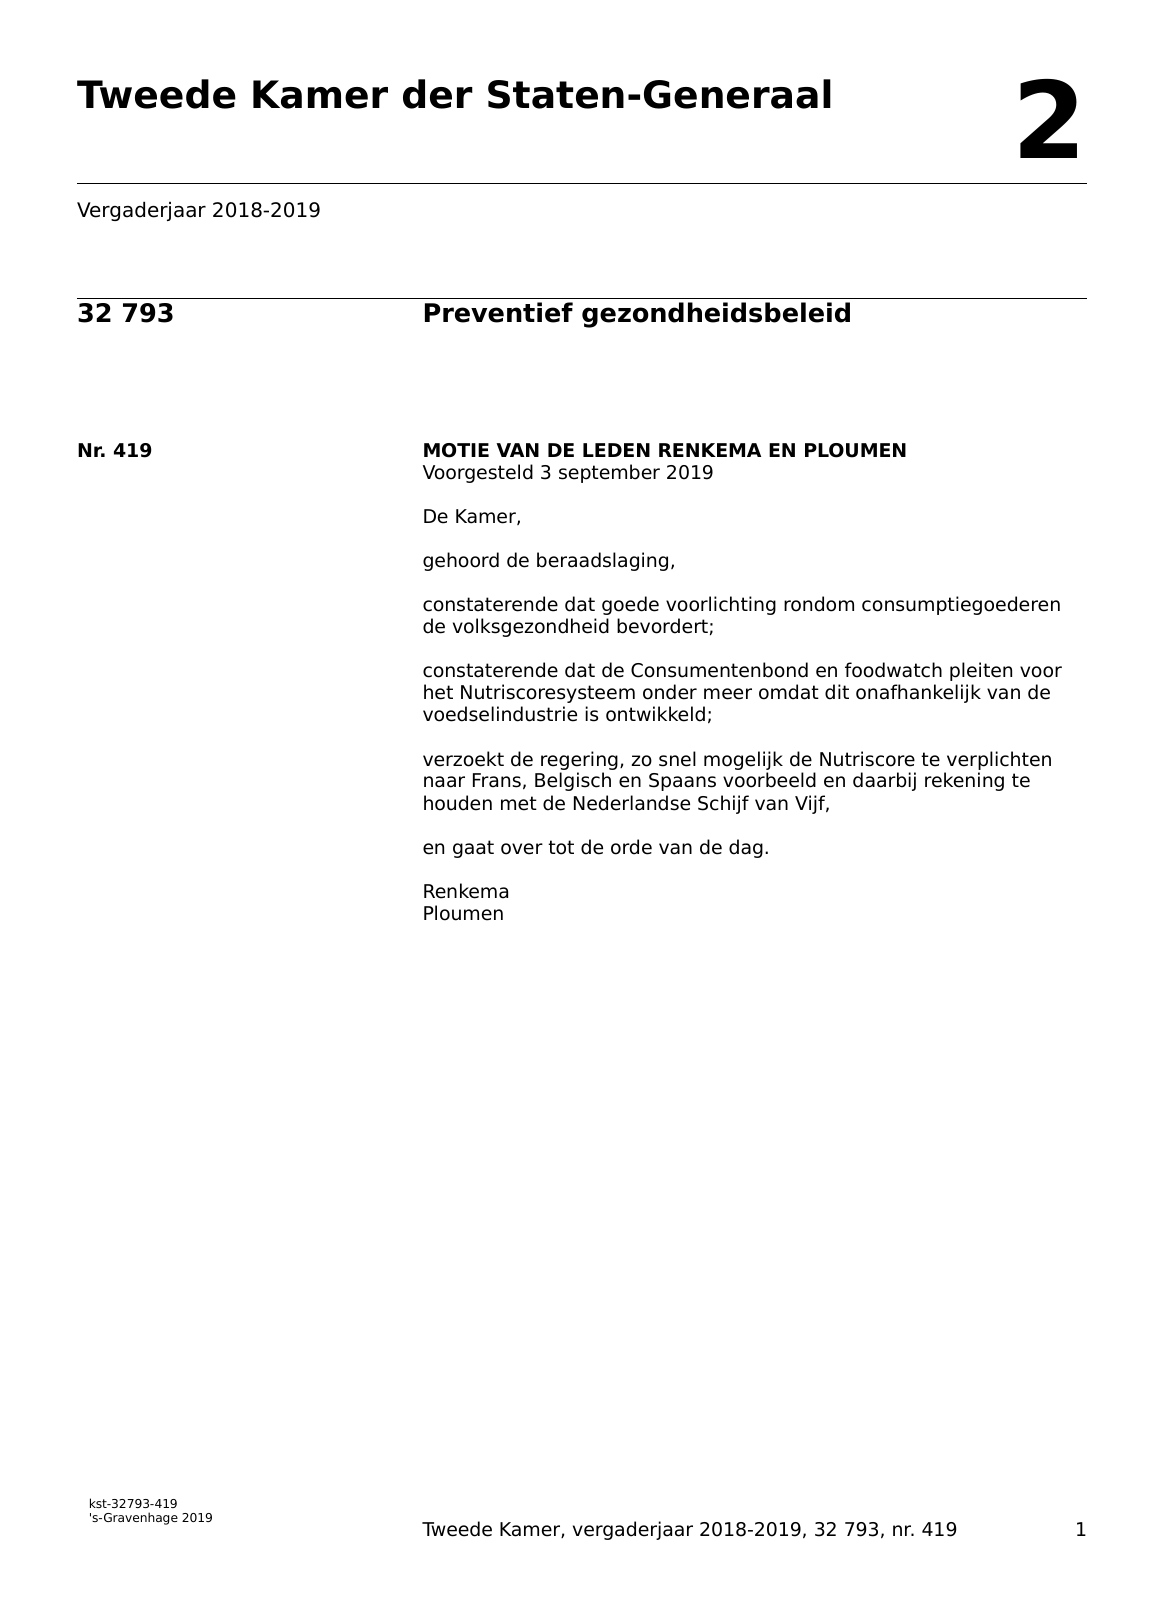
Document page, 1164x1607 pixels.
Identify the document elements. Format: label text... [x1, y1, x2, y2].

text constaterende dat goede voorlichting rondom consumptiegoederen de volksgezondheid bevordert; [422, 594, 1087, 638]
table_header Tweede Kamer der Staten-Generaal [77, 59, 886, 183]
text Renkema [422, 881, 1087, 903]
text 's-Gravenhage 2019 [88, 1511, 323, 1525]
table_cell Vergaderjaar 2018-2019 [77, 184, 1087, 298]
subtitle 32 793 Preventief gezondheidsbeleid [77, 299, 1087, 329]
text De Kamer, [422, 506, 1087, 528]
text gehoord de beraadslaging, [422, 550, 1087, 572]
text verzoekt de regering, zo snel mogelijk de Nutriscore te verplichten naar Frans, Belgisch en Spaans voorbeeld en daarbij rekening te houden met de Nederlandse Schijf van Vijf, [422, 748, 1087, 814]
table_header 2 [886, 59, 1087, 183]
text en gaat over tot de orde van de dag. [422, 837, 1087, 858]
text kst-32793-419 [88, 1497, 323, 1511]
text constaterende dat de Consumentenbond en foodwatch pleiten voor het Nutriscoresysteem onder meer omdat dit onafhankelijk van de voedselindustrie is ontwikkeld; [422, 660, 1087, 726]
text Ploumen [422, 903, 1087, 925]
text Voorgesteld 3 september 2019 [422, 462, 1087, 484]
subtitle Nr. 419 MOTIE VAN DE LEDEN RENKEMA EN PLOUMEN [77, 440, 1087, 462]
